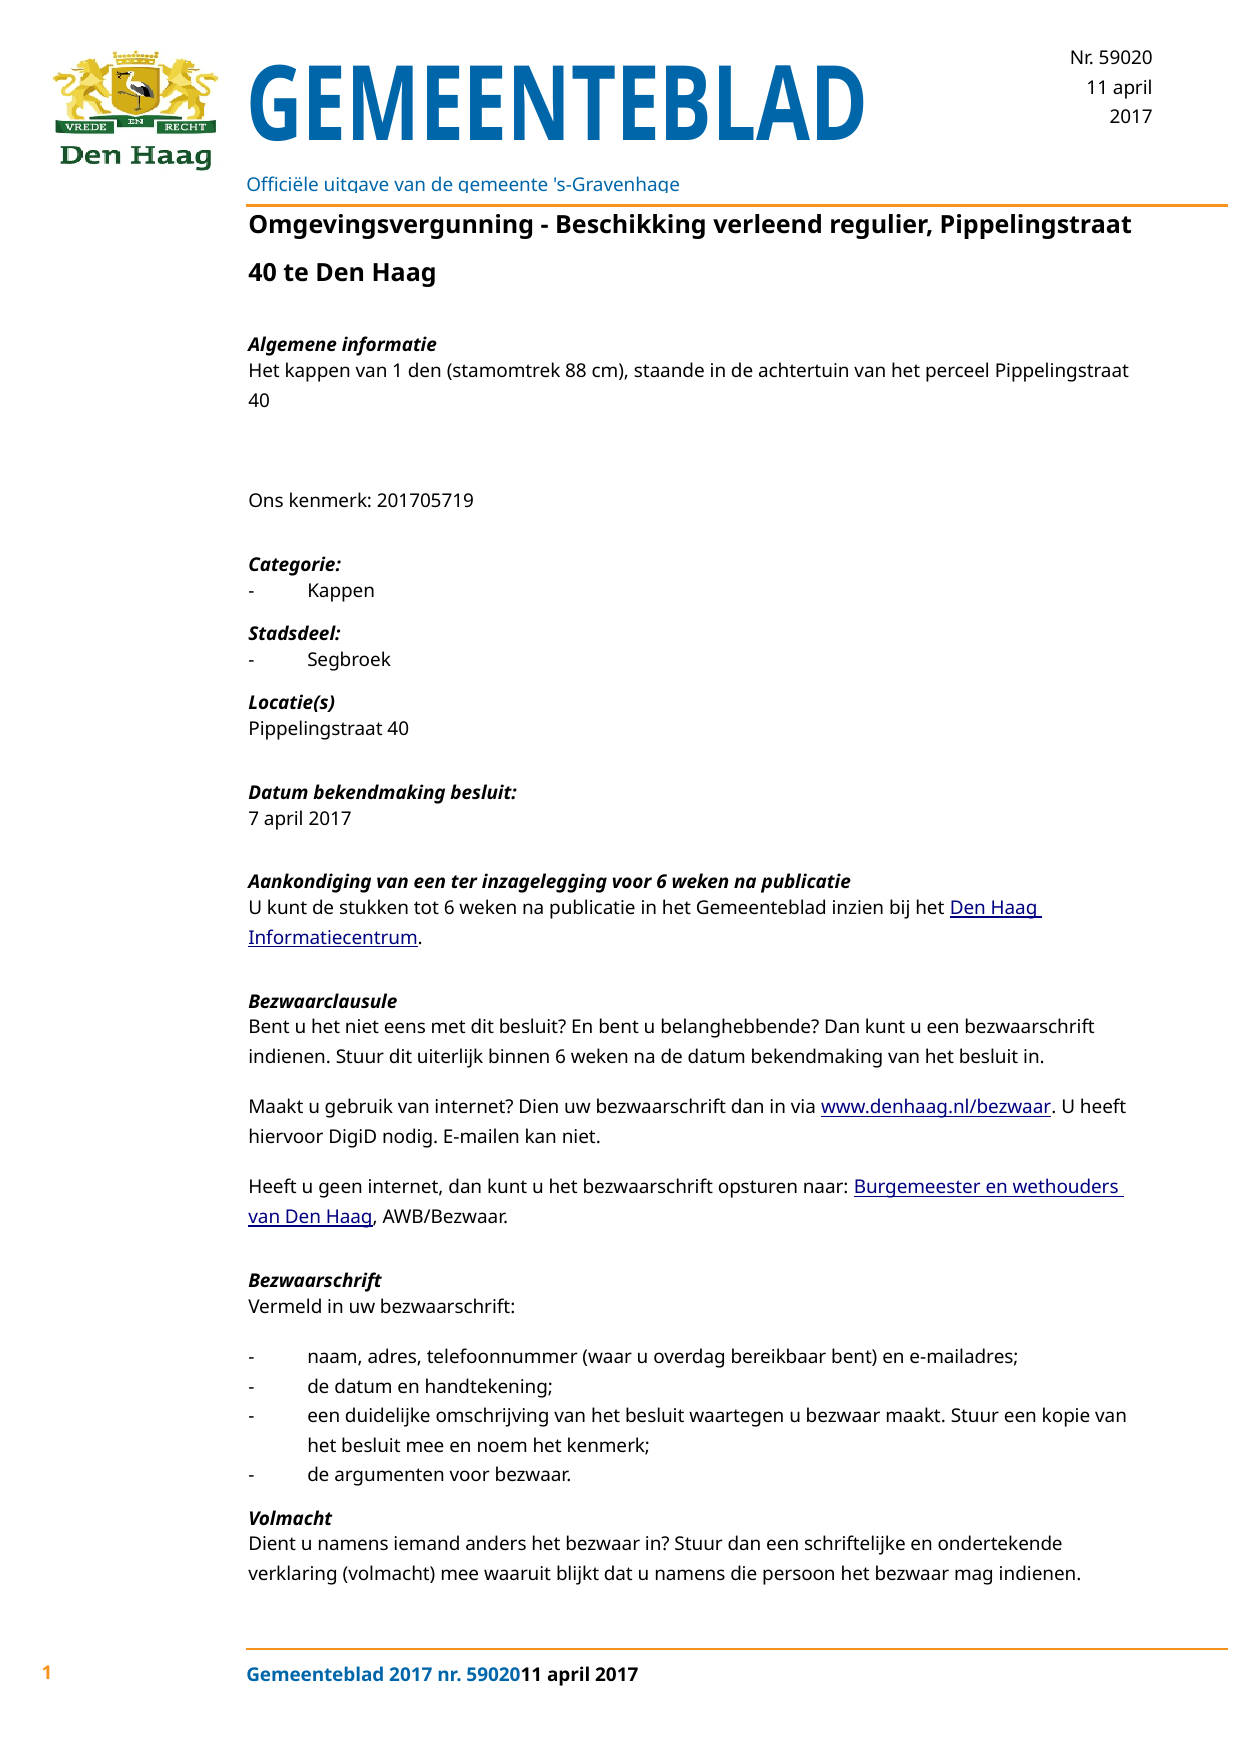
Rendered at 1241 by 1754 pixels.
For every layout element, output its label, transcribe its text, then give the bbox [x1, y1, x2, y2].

picture [41, 47, 231, 172]
text Bezwaarschrift [248, 1267, 1152, 1293]
text Categorie: [248, 552, 1152, 577]
text Stadsdeel: [248, 620, 1152, 646]
text Volmacht [248, 1505, 1152, 1531]
text Bent u het niet eens met dit besluit? En bent u belanghebbende? Dan kunt u een bezwaarschrift indienen. Stuur dit uiterlijk binnen 6 weken na de datum bekendmaking van het besluit in. [248, 1014, 1152, 1069]
list Segbroek [248, 646, 1152, 672]
text Heeft u geen internet, dan kunt u het bezwaarschrift opsturen naar: Burgemeester en wethouders van Den Haag, AWB/Bezwaar. [248, 1174, 1152, 1229]
list Kappen [248, 577, 1152, 603]
text Datum bekendmaking besluit: [248, 779, 1152, 805]
list de datum en handtekening; [248, 1373, 1152, 1399]
text Maakt u gebruik van internet? Dien uw bezwaarschrift dan in via www.denhaag.nl/bezwaar. U heeft hiervoor DigiD nodig. E-mailen kan niet. [248, 1094, 1152, 1149]
text Bezwaarclausule [248, 988, 1152, 1014]
text Dient u namens iemand anders het bezwaar in? Stuur dan een schriftelijke en ondertekende verklaring (volmacht) mee waaruit blijkt dat u namens die persoon het bezwaar mag indienen. [248, 1531, 1152, 1586]
text Pippelingstraat 40 [248, 715, 1152, 741]
text Ons kenmerk: 201705719 [248, 488, 1152, 513]
text Algemene informatie [248, 331, 1152, 357]
list de argumenten voor bezwaar. [248, 1462, 1152, 1487]
text U kunt de stukken tot 6 weken na publicatie in het Gemeenteblad inzien bij het Den Haag Informatiecentrum. [248, 894, 1152, 950]
text Omgevingsvergunning - Beschikking verleend regulier, Pippelingstraat 40 te Den Haag [248, 207, 1152, 288]
list een duidelijke omschrijving van het besluit waartegen u bezwaar maakt. Stuur een kopie van het besluit mee en noem het kenmerk; [248, 1402, 1152, 1458]
text Locatie(s) [248, 689, 1152, 715]
text Het kappen van 1 den (stamomtrek 88 cm), staande in de achtertuin van het perceel Pippelingstraat 40 [248, 357, 1152, 412]
list naam, adres, telefoonnummer (waar u overdag bereikbaar bent) en e-mailadres; [248, 1343, 1152, 1369]
text Aankondiging van een ter inzagelegging voor 6 weken na publicatie [248, 869, 1152, 894]
text Vermeld in uw bezwaarschrift: [248, 1293, 1152, 1319]
text 7 april 2017 [248, 805, 1152, 830]
